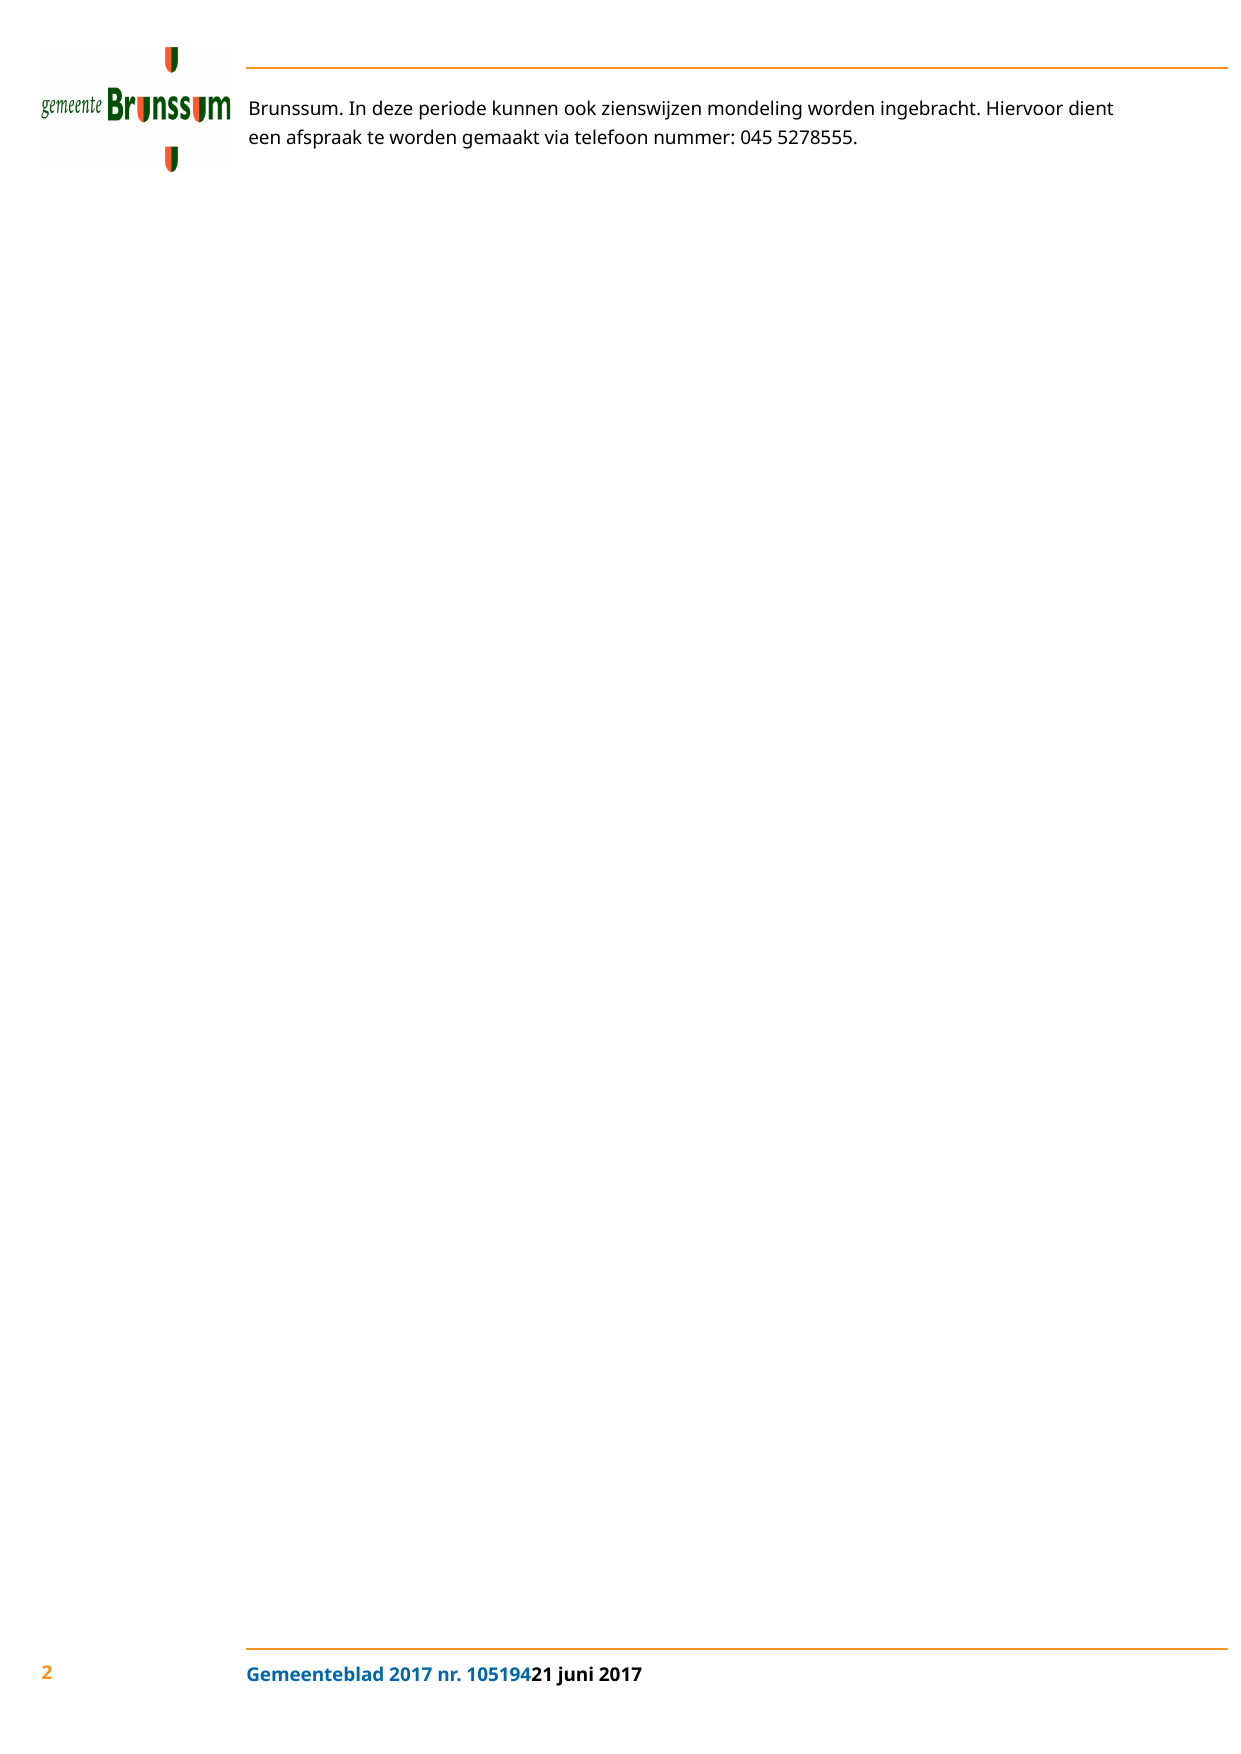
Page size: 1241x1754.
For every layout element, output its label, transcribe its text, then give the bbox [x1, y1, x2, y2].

text Brunssum. In deze periode kunnen ook zienswijzen mondeling worden ingebracht. Hiervoor dient een afspraak te worden gemaakt via telefoon nummer: 045 5278555. [248, 95, 1152, 150]
picture [41, 47, 231, 172]
